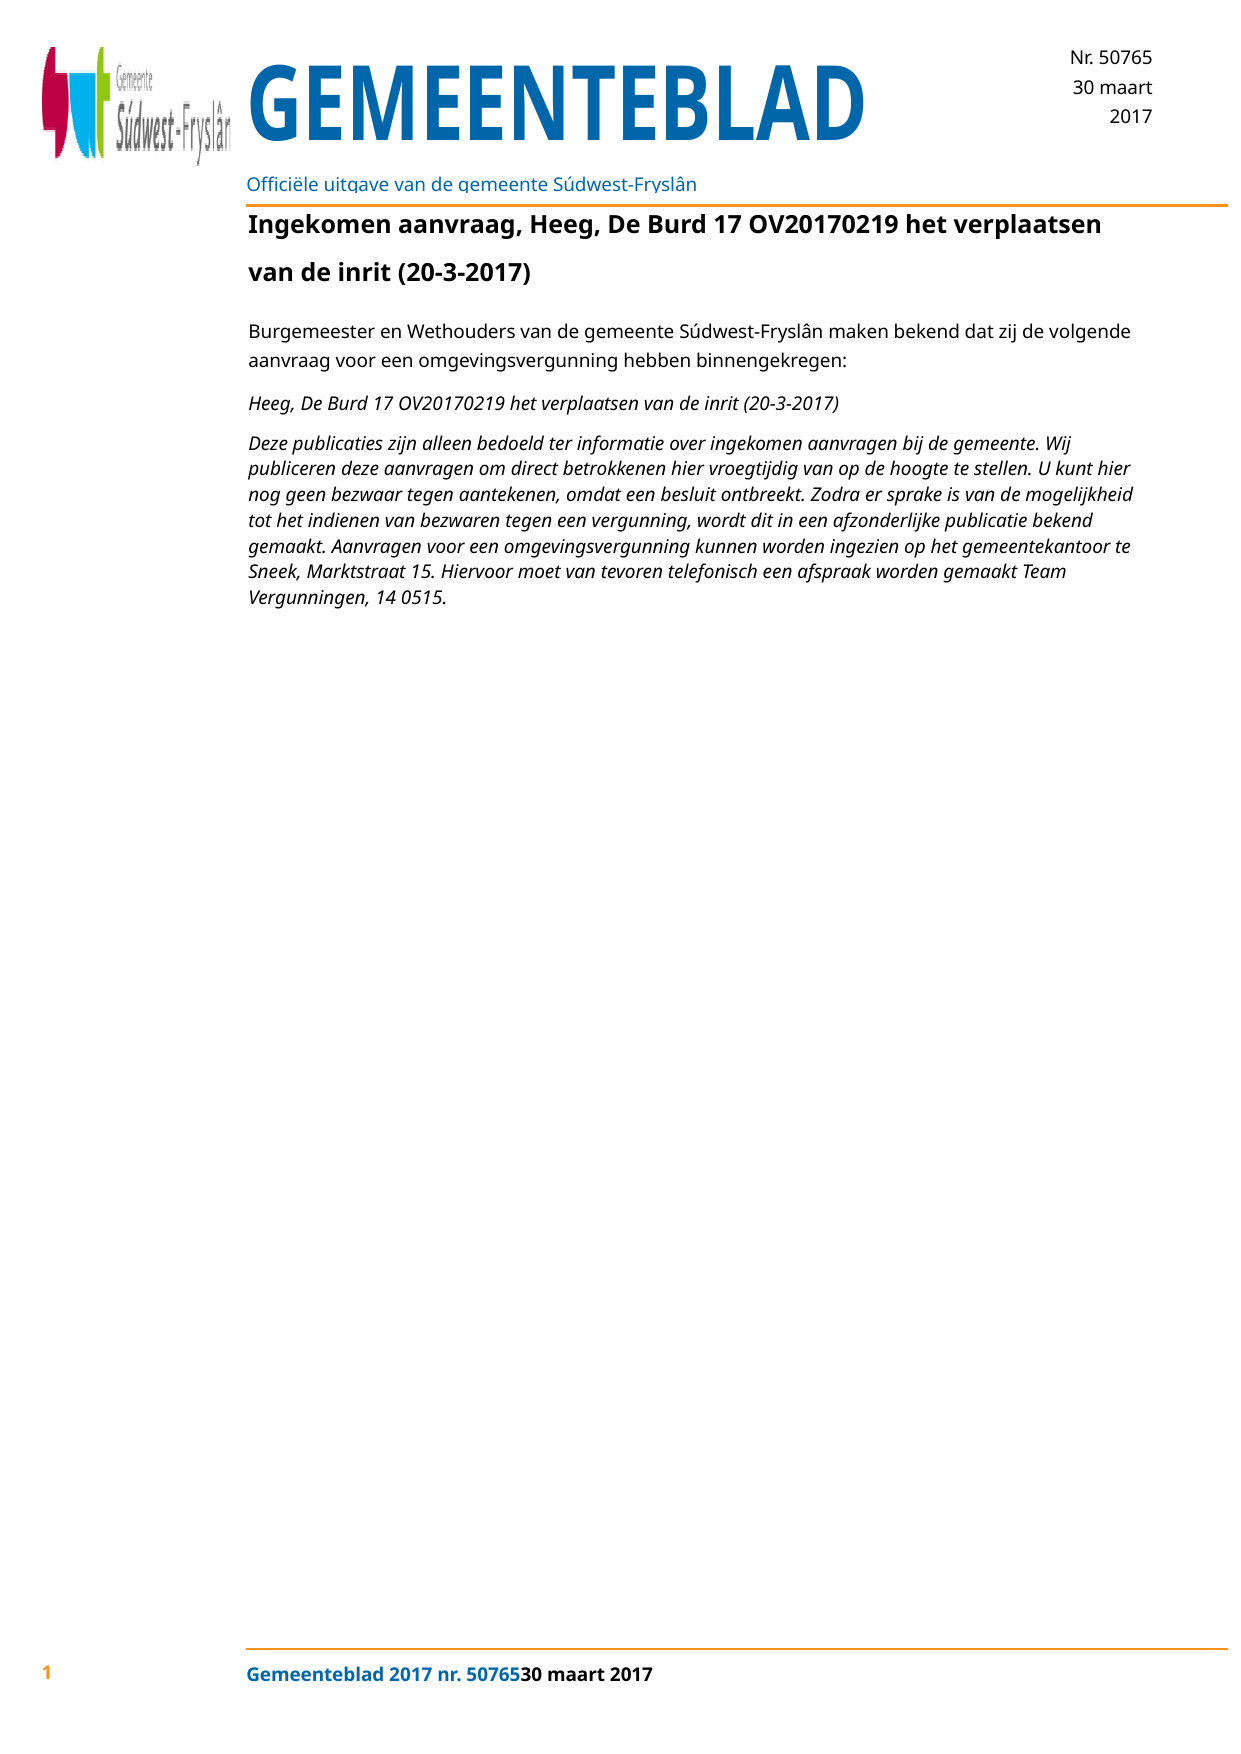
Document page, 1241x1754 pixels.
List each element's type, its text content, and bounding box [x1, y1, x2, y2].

text Ingekomen aanvraag, Heeg, De Burd 17 OV20170219 het verplaatsen van de inrit (20-3-2017) [248, 207, 1152, 288]
picture [41, 47, 231, 172]
text Deze publicaties zijn alleen bedoeld ter informatie over ingekomen aanvragen bij de gemeente. Wij publiceren deze aanvragen om direct betrokkenen hier vroegtijdig van op de hoogte te stellen. U kunt hier nog geen bezwaar tegen aantekenen, omdat een besluit ontbreekt. Zodra er sprake is van de mogelijkheid tot het indienen van bezwaren tegen een vergunning, wordt dit in een afzonderlijke publicatie bekend gemaakt. Aanvragen voor een omgevingsvergunning kunnen worden ingezien op het gemeentekantoor te Sneek, Marktstraat 15. Hiervoor moet van tevoren telefonisch een afspraak worden gemaakt Team Vergunningen, 14 0515. [248, 430, 1152, 610]
text Burgemeester en Wethouders van de gemeente Súdwest-Fryslân maken bekend dat zij de volgende aanvraag voor een omgevingsvergunning hebben binnengekregen: [248, 318, 1152, 373]
text Heeg, De Burd 17 OV20170219 het verplaatsen van de inrit (20-3-2017) [248, 391, 1152, 416]
